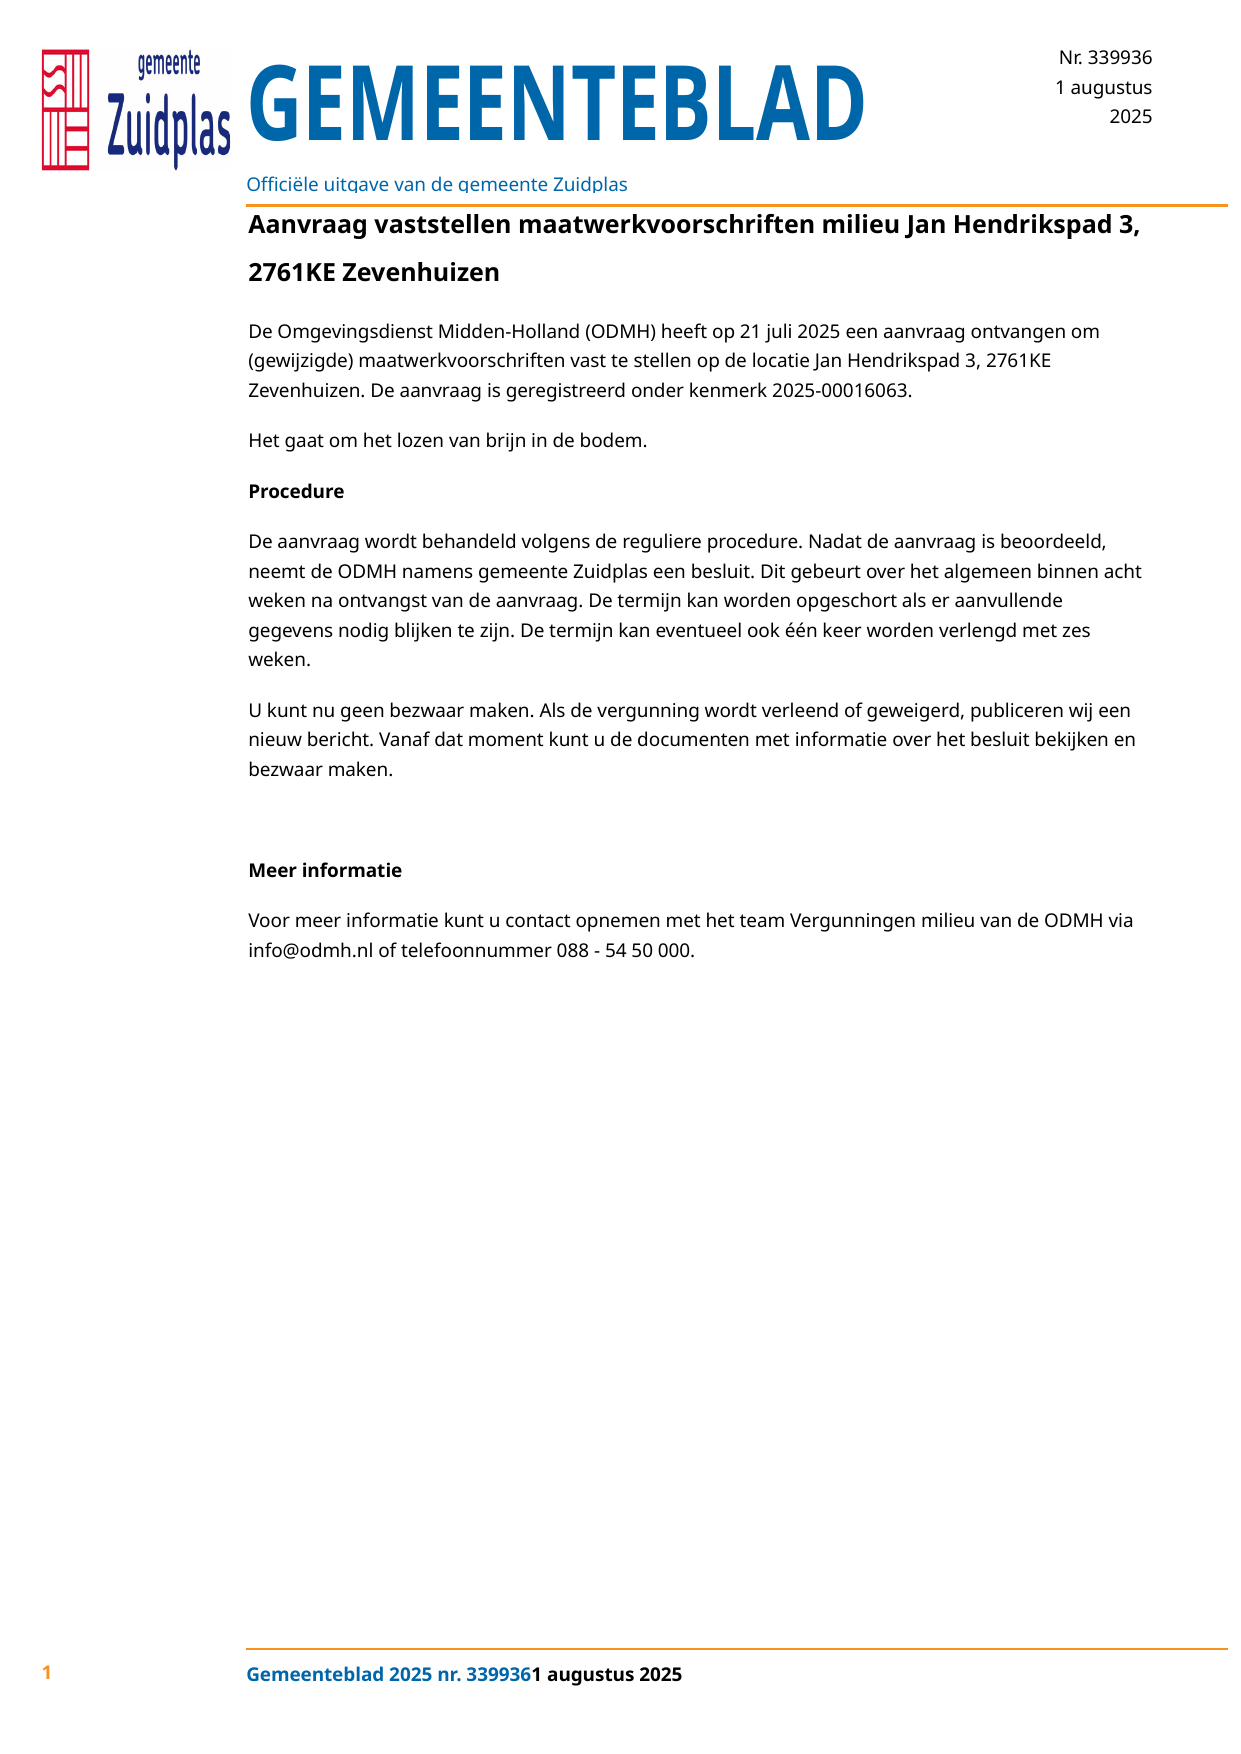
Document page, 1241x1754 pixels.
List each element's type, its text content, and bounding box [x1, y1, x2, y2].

text Meer informatie [248, 857, 1152, 883]
picture [41, 47, 231, 172]
text De Omgevingsdienst Midden-Holland (ODMH) heeft op 21 juli 2025 een aanvraag ontvangen om (gewijzigde) maatwerkvoorschriften vast te stellen op de locatie Jan Hendrikspad 3, 2761KE Zevenhuizen. De aanvraag is geregistreerd onder kenmerk 2025-00016063. [248, 318, 1152, 403]
text Het gaat om het lozen van brijn in de bodem. [248, 427, 1152, 453]
text Aanvraag vaststellen maatwerkvoorschriften milieu Jan Hendrikspad 3, 2761KE Zevenhuizen [248, 207, 1152, 288]
text U kunt nu geen bezwaar maken. Als de vergunning wordt verleend of geweigerd, publiceren wij een nieuw bericht. Vanaf dat moment kunt u de documenten met informatie over het besluit bekijken en bezwaar maken. [248, 697, 1152, 782]
text Procedure [248, 478, 1152, 504]
text Voor meer informatie kunt u contact opnemen met het team Vergunningen milieu van de ODMH via info@odmh.nl of telefoonnummer 088 - 54 50 000. [248, 907, 1152, 963]
text De aanvraag wordt behandeld volgens de reguliere procedure. Nadat de aanvraag is beoordeeld, neemt de ODMH namens gemeente Zuidplas een besluit. Dit gebeurt over het algemeen binnen acht weken na ontvangst van de aanvraag. De termijn kan worden opgeschort als er aanvullende gegevens nodig blijken te zijn. De termijn kan eventueel ook één keer worden verlengd met zes weken. [248, 528, 1152, 672]
